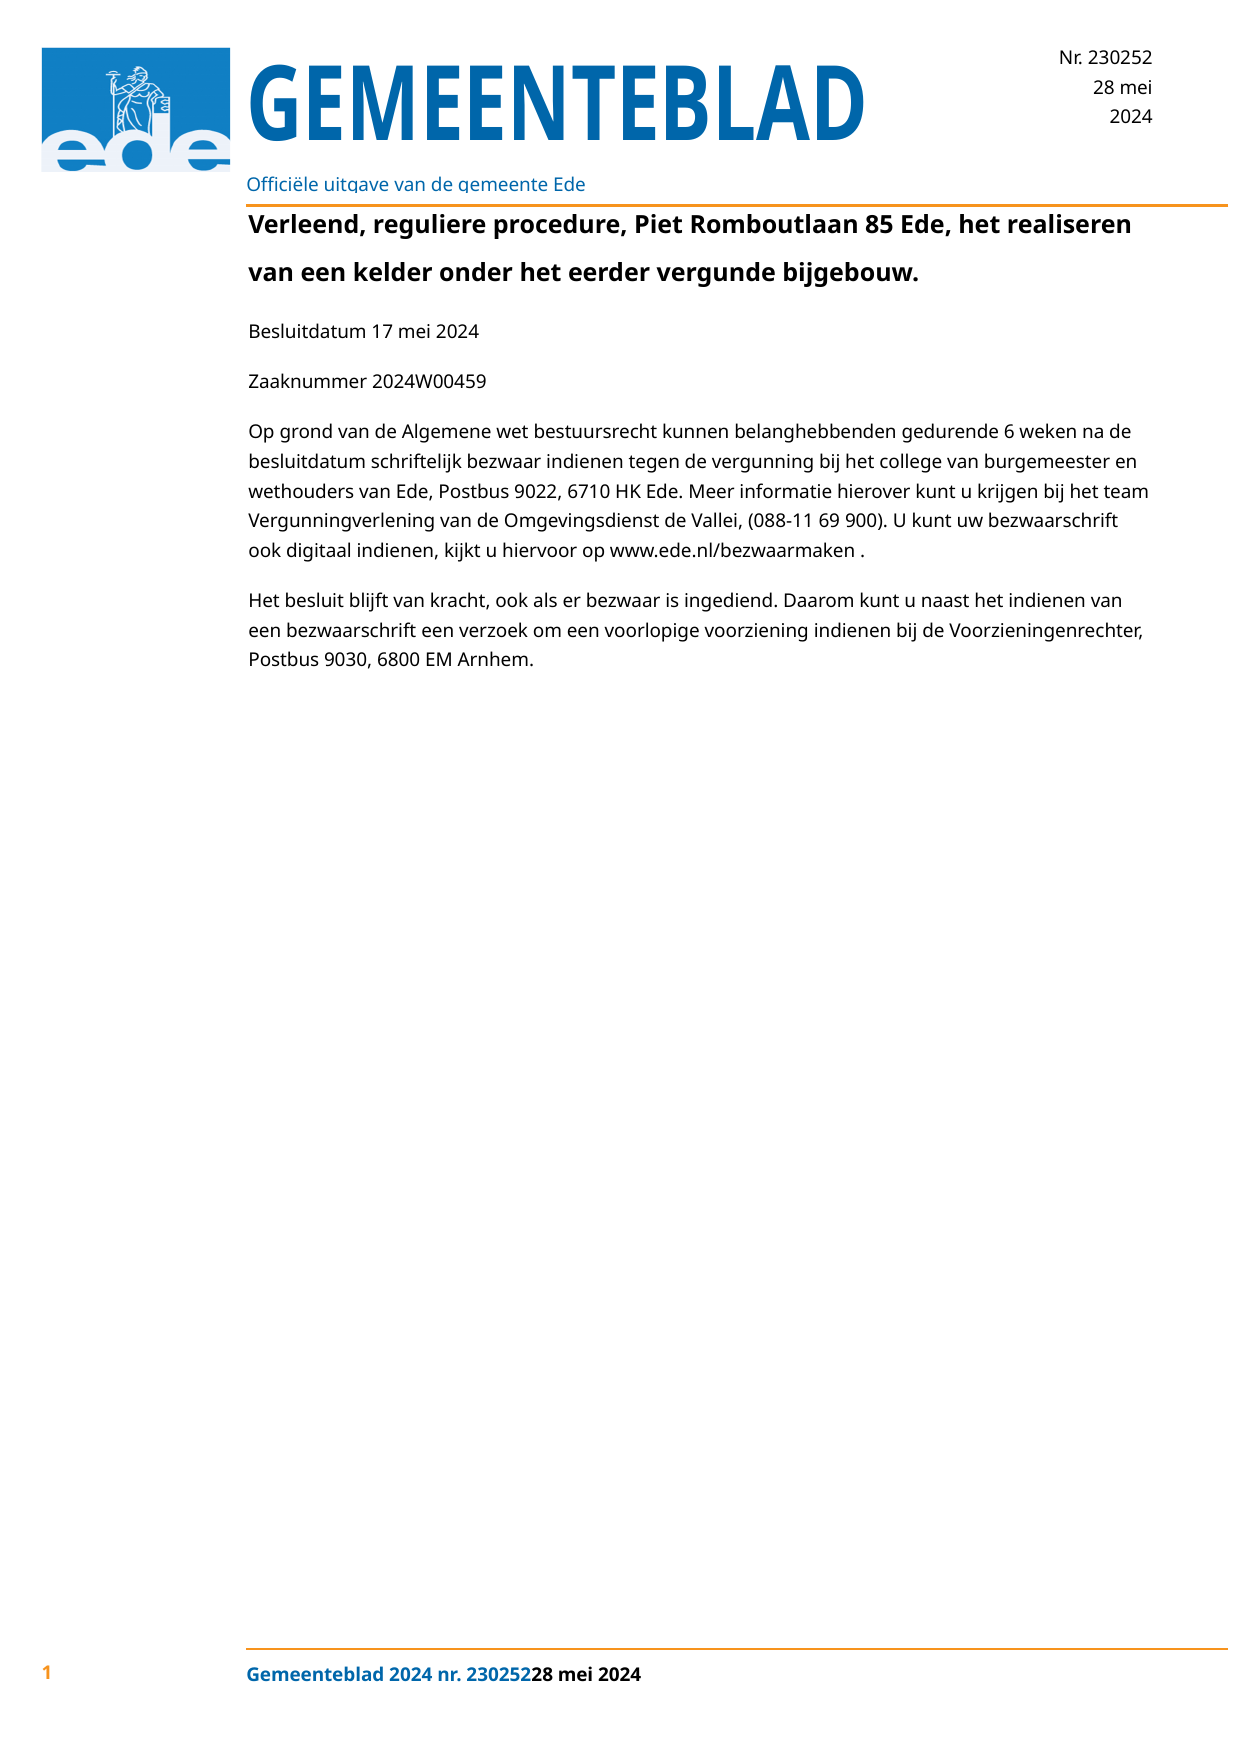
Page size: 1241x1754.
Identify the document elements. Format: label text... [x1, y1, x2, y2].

text Zaaknummer 2024W00459 [248, 368, 1152, 394]
picture [41, 47, 231, 172]
text Op grond van de Algemene wet bestuursrecht kunnen belanghebbenden gedurende 6 weken na de besluitdatum schriftelijk bezwaar indienen tegen de vergunning bij het college van burgemeester en wethouders van Ede, Postbus 9022, 6710 HK Ede. Meer informatie hierover kunt u krijgen bij het team Vergunningverlening van de Omgevingsdienst de Vallei, (088-11 69 900). U kunt uw bezwaarschrift ook digitaal indienen, kijkt u hiervoor op www.ede.nl/bezwaarmaken . [248, 419, 1152, 563]
text Het besluit blijft van kracht, ook als er bezwaar is ingediend. Daarom kunt u naast het indienen van een bezwaarschrift een verzoek om een voorlopige voorziening indienen bij de Voorzieningenrechter, Postbus 9030, 6800 EM Arnhem. [248, 587, 1152, 672]
text Verleend, reguliere procedure, Piet Romboutlaan 85 Ede, het realiseren van een kelder onder het eerder vergunde bijgebouw. [248, 207, 1152, 288]
text Besluitdatum 17 mei 2024 [248, 318, 1152, 344]
